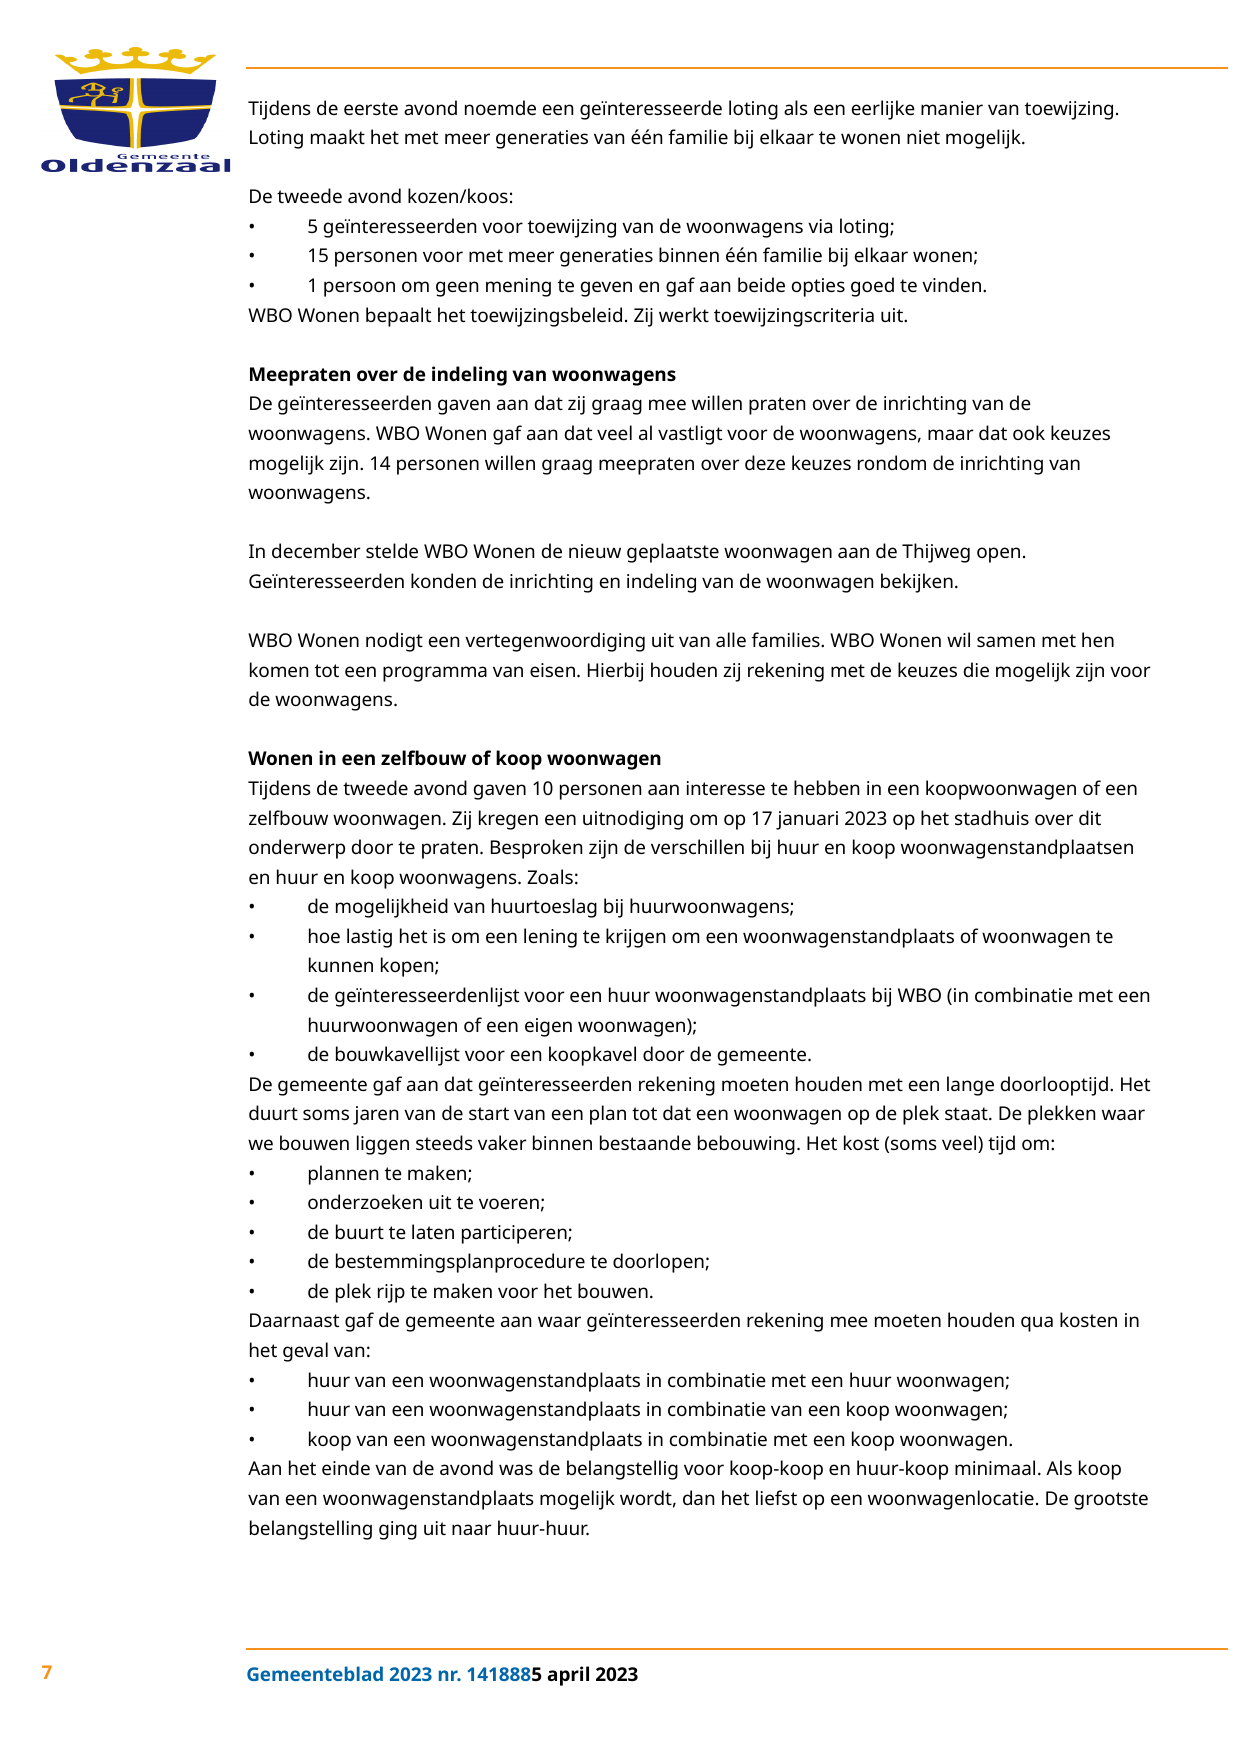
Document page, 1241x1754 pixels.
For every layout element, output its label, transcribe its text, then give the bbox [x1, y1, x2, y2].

list de geïnteresseerdenlijst voor een huur woonwagenstandplaats bij WBO (in combinatie met een huurwoonwagen of een eigen woonwagen); [248, 982, 1152, 1038]
list de mogelijkheid van huurtoeslag bij huurwoonwagens; [248, 893, 1152, 919]
text De tweede avond kozen/koos: [248, 183, 1152, 209]
list de plek rijp te maken voor het bouwen. [248, 1278, 1152, 1304]
text Daarnaast gaf de gemeente aan waar geïnteresseerden rekening mee moeten houden qua kosten in het geval van: [248, 1308, 1152, 1363]
text De geïnteresseerden gaven aan dat zij graag mee willen praten over de inrichting van de woonwagens. WBO Wonen gaf aan dat veel al vastligt voor de woonwagens, maar dat ook keuzes mogelijk zijn. 14 personen willen graag meepraten over deze keuzes rondom de inrichting van woonwagens. [248, 391, 1152, 505]
list 5 geïnteresseerden voor toewijzing van de woonwagens via loting; [248, 213, 1152, 239]
picture [41, 47, 231, 172]
text Tijdens de eerste avond noemde een geïnteresseerde loting als een eerlijke manier van toewijzing. Loting maakt het met meer generaties van één familie bij elkaar te wonen niet mogelijk. [248, 95, 1152, 150]
text WBO Wonen bepaalt het toewijzingsbeleid. Zij werkt toewijzingscriteria uit. [248, 302, 1152, 328]
list de bestemmingsplanprocedure te doorlopen; [248, 1248, 1152, 1274]
list onderzoeken uit te voeren; [248, 1189, 1152, 1215]
text De gemeente gaf aan dat geïnteresseerden rekening moeten houden met een lange doorlooptijd. Het duurt soms jaren van de start van een plan tot dat een woonwagen op de plek staat. De plekken waar we bouwen liggen steeds vaker binnen bestaande bebouwing. Het kost (soms veel) tijd om: [248, 1071, 1152, 1156]
text Wonen in een zelfbouw of koop woonwagen [248, 746, 1152, 771]
text Tijdens de tweede avond gaven 10 personen aan interesse te hebben in een koopwoonwagen of een zelfbouw woonwagen. Zij kregen een uitnodiging om op 17 januari 2023 op het stadhuis over dit onderwerp door te praten. Besproken zijn de verschillen bij huur en koop woonwagenstandplaatsen en huur en koop woonwagens. Zoals: [248, 775, 1152, 890]
list de buurt te laten participeren; [248, 1219, 1152, 1245]
text Meepraten over de indeling van woonwagens [248, 361, 1152, 387]
list 1 persoon om geen mening te geven en gaf aan beide opties goed te vinden. [248, 272, 1152, 298]
list de bouwkavellijst voor een koopkavel door de gemeente. [248, 1041, 1152, 1067]
list huur van een woonwagenstandplaats in combinatie met een huur woonwagen; [248, 1367, 1152, 1393]
list koop van een woonwagenstandplaats in combinatie met een koop woonwagen. [248, 1426, 1152, 1452]
text In december stelde WBO Wonen de nieuw geplaatste woonwagen aan de Thijweg open. Geïnteresseerden konden de inrichting en indeling van de woonwagen bekijken. [248, 538, 1152, 594]
list plannen te maken; [248, 1160, 1152, 1186]
list 15 personen voor met meer generaties binnen één familie bij elkaar wonen; [248, 243, 1152, 268]
list hoe lastig het is om een lening te krijgen om een woonwagenstandplaats of woonwagen te kunnen kopen; [248, 923, 1152, 978]
text WBO Wonen nodigt een vertegenwoordiging uit van alle families. WBO Wonen wil samen met hen komen tot een programma van eisen. Hierbij houden zij rekening met de keuzes die mogelijk zijn voor de woonwagens. [248, 627, 1152, 712]
list huur van een woonwagenstandplaats in combinatie van een koop woonwagen; [248, 1396, 1152, 1422]
text Aan het einde van de avond was de belangstellig voor koop-koop en huur-koop minimaal. Als koop van een woonwagenstandplaats mogelijk wordt, dan het liefst op een woonwagenlocatie. De grootste belangstelling ging uit naar huur-huur. [248, 1456, 1152, 1541]
